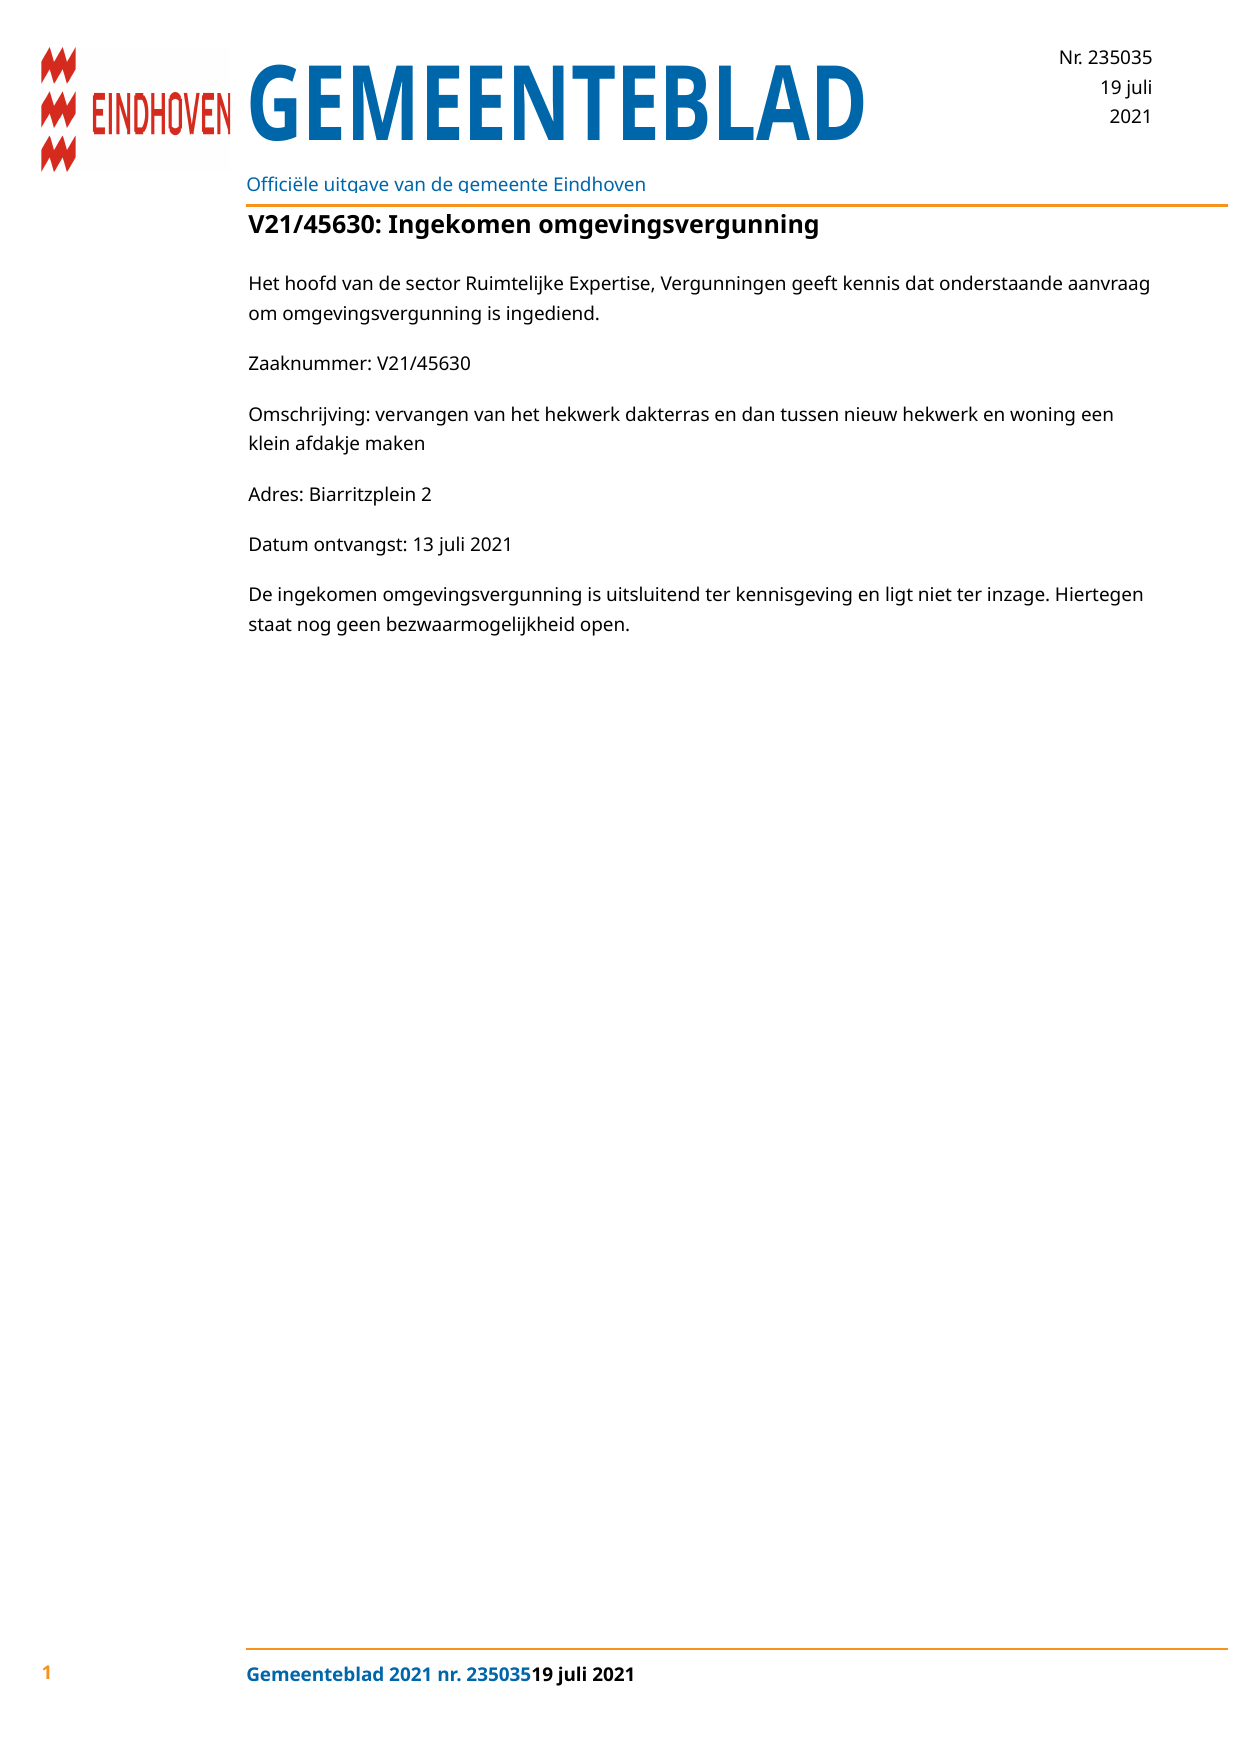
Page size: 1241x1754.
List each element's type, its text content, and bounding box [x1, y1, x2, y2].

text Datum ontvangst: 13 juli 2021 [248, 531, 1152, 557]
text Adres: Biarritzplein 2 [248, 481, 1152, 506]
picture [41, 47, 231, 172]
text Zaaknummer: V21/45630 [248, 350, 1152, 376]
text Het hoofd van de sector Ruimtelijke Expertise, Vergunningen geeft kennis dat onderstaande aanvraag om omgevingsvergunning is ingediend. [248, 270, 1152, 326]
text Omschrijving: vervangen van het hekwerk dakterras en dan tussen nieuw hekwerk en woning een klein afdakje maken [248, 401, 1152, 456]
text De ingekomen omgevingsvergunning is uitsluitend ter kennisgeving en ligt niet ter inzage. Hiertegen staat nog geen bezwaarmogelijkheid open. [248, 582, 1152, 637]
text V21/45630: Ingekomen omgevingsvergunning [248, 207, 1152, 241]
